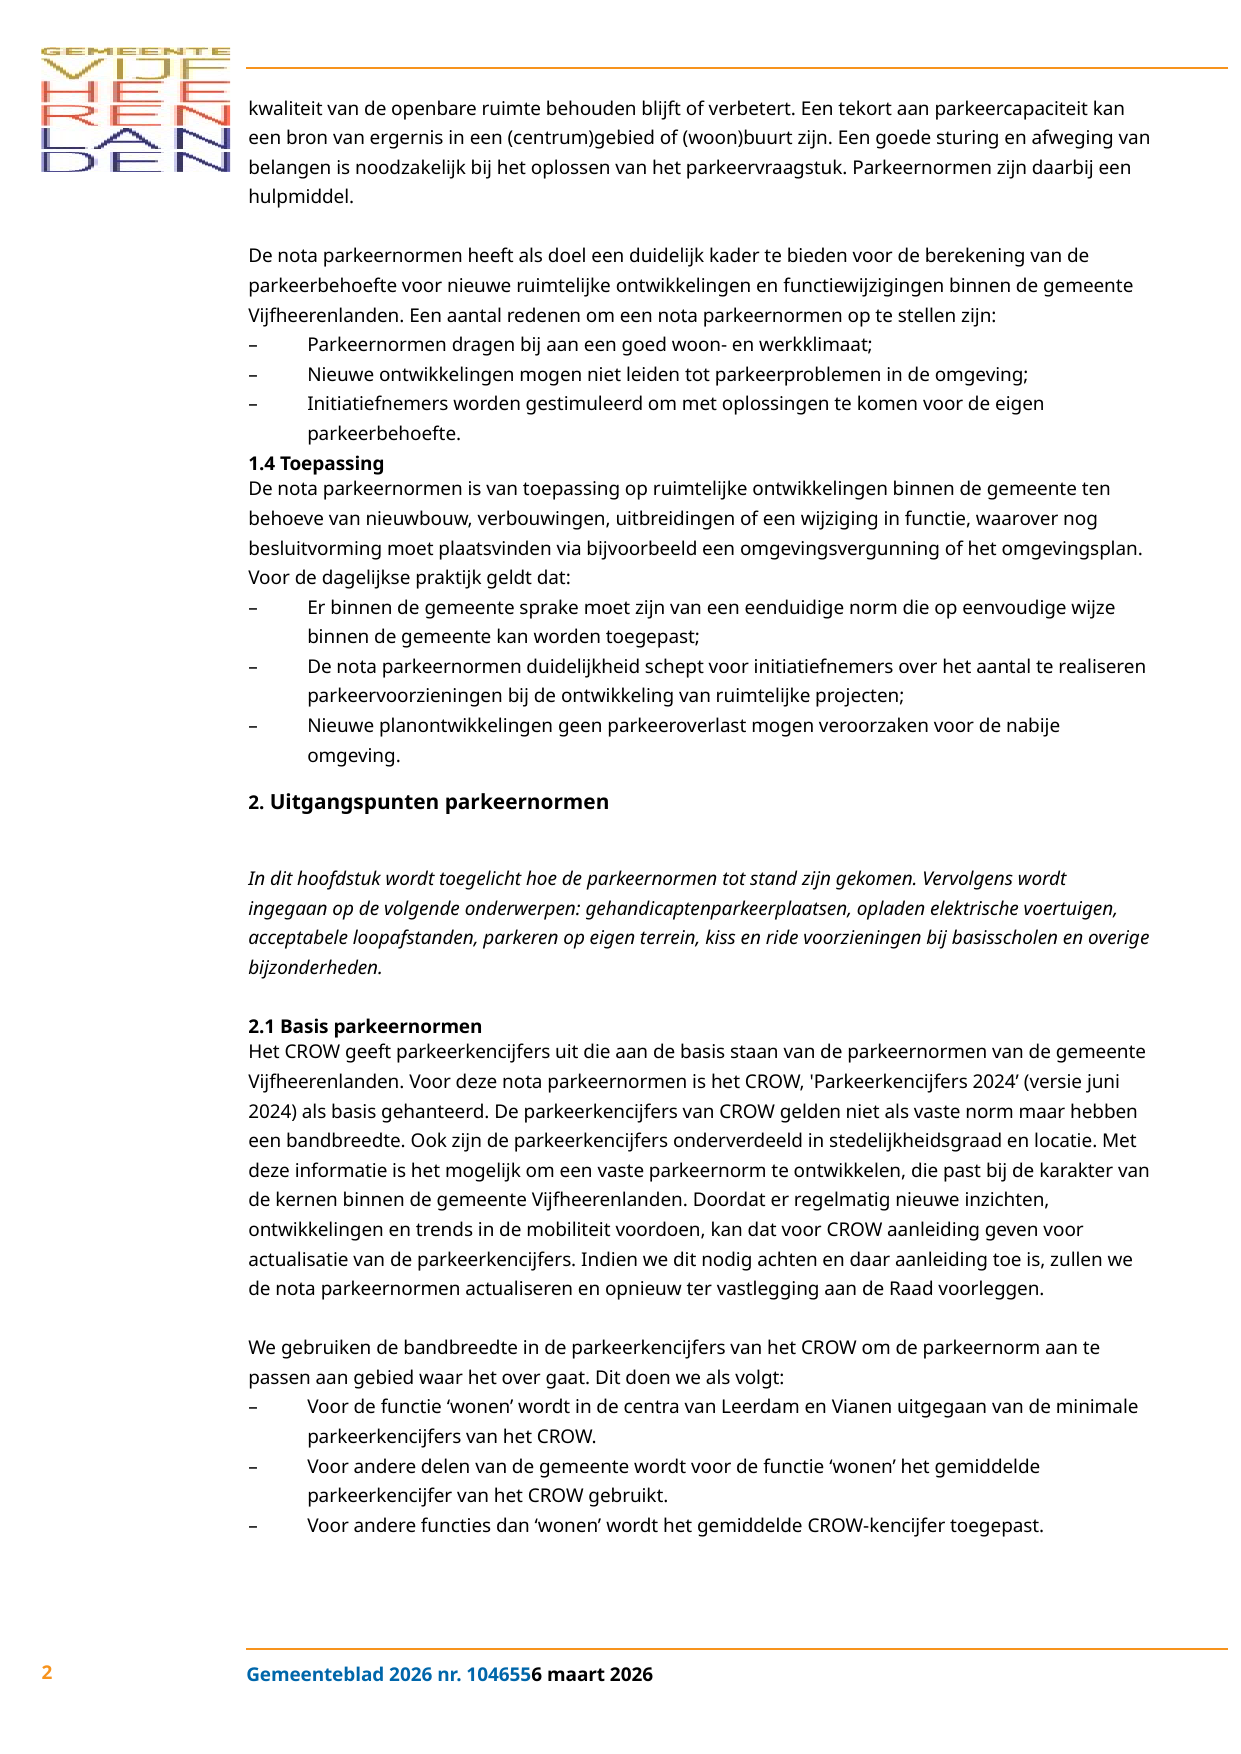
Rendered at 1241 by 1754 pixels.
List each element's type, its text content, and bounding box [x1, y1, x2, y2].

list Voor de functie ‘wonen’ wordt in de centra van Leerdam en Vianen uitgegaan van de minimale parkeerkencijfers van het CROW. [248, 1394, 1152, 1449]
text kwaliteit van de openbare ruimte behouden blijft of verbetert. Een tekort aan parkeercapaciteit kan een bron van ergernis in een (centrum)gebied of (woon)buurt zijn. Een goede sturing en afweging van belangen is noodzakelijk bij het oplossen van het parkeervraagstuk. Parkeernormen zijn daarbij een hulpmiddel. [248, 95, 1152, 209]
list De nota parkeernormen duidelijkheid schept voor initiatiefnemers over het aantal te realiseren parkeervoorzieningen bij de ontwikkeling van ruimtelijke projecten; [248, 653, 1152, 708]
text 2. Uitgangspunten parkeernormen [248, 787, 1152, 816]
list Initiatiefnemers worden gestimuleerd om met oplossingen te komen voor de eigen parkeerbehoefte. [248, 391, 1152, 446]
list Voor andere delen van de gemeente wordt voor de functie ‘wonen’ het gemiddelde parkeerkencijfer van het CROW gebruikt. [248, 1453, 1152, 1508]
text In dit hoofdstuk wordt toegelicht hoe de parkeernormen tot stand zijn gekomen. Vervolgens wordt ingegaan op de volgende onderwerpen: gehandicaptenparkeerplaatsen, opladen elektrische voertuigen, acceptabele loopafstanden, parkeren op eigen terrein, kiss en ride voorzieningen bij basisscholen en overige bijzonderheden. [248, 865, 1152, 979]
picture [41, 47, 231, 172]
text 2.1 Basis parkeernormen [248, 1013, 1152, 1039]
text De nota parkeernormen heeft als doel een duidelijk kader te bieden voor de berekening van de parkeerbehoefte voor nieuwe ruimtelijke ontwikkelingen en functiewijzigingen binnen de gemeente Vijfheerenlanden. Een aantal redenen om een nota parkeernormen op te stellen zijn: [248, 243, 1152, 328]
list Er binnen de gemeente sprake moet zijn van een eenduidige norm die op eenvoudige wijze binnen de gemeente kan worden toegepast; [248, 594, 1152, 649]
list Parkeernormen dragen bij aan een goed woon- en werkklimaat; [248, 331, 1152, 357]
text Het CROW geeft parkeerkencijfers uit die aan de basis staan van de parkeernormen van de gemeente Vijfheerenlanden. Voor deze nota parkeernormen is het CROW, 'Parkeerkencijfers 2024’ (versie juni 2024) als basis gehanteerd. De parkeerkencijfers van CROW gelden niet als vaste norm maar hebben een bandbreedte. Ook zijn de parkeerkencijfers onderverdeeld in stedelijkheidsgraad en locatie. Met deze informatie is het mogelijk om een vaste parkeernorm te ontwikkelen, die past bij de karakter van de kernen binnen de gemeente Vijfheerenlanden. Doordat er regelmatig nieuwe inzichten, ontwikkelingen en trends in de mobiliteit voordoen, kan dat voor CROW aanleiding geven voor actualisatie van de parkeerkencijfers. Indien we dit nodig achten en daar aanleiding toe is, zullen we de nota parkeernormen actualiseren en opnieuw ter vastlegging aan de Raad voorleggen. [248, 1039, 1152, 1301]
text 1.4 Toepassing [248, 450, 1152, 476]
text De nota parkeernormen is van toepassing op ruimtelijke ontwikkelingen binnen de gemeente ten behoeve van nieuwbouw, verbouwingen, uitbreidingen of een wijziging in functie, waarover nog besluitvorming moet plaatsvinden via bijvoorbeeld een omgevingsvergunning of het omgevingsplan. [248, 476, 1152, 560]
text We gebruiken de bandbreedte in de parkeerkencijfers van het CROW om de parkeernorm aan te passen aan gebied waar het over gaat. Dit doen we als volgt: [248, 1334, 1152, 1390]
list Nieuwe planontwikkelingen geen parkeeroverlast mogen veroorzaken voor de nabije omgeving. [248, 712, 1152, 767]
text Voor de dagelijkse praktijk geldt dat: [248, 564, 1152, 590]
list Voor andere functies dan ‘wonen’ wordt het gemiddelde CROW-kencijfer toegepast. [248, 1512, 1152, 1538]
list Nieuwe ontwikkelingen mogen niet leiden tot parkeerproblemen in de omgeving; [248, 361, 1152, 387]
